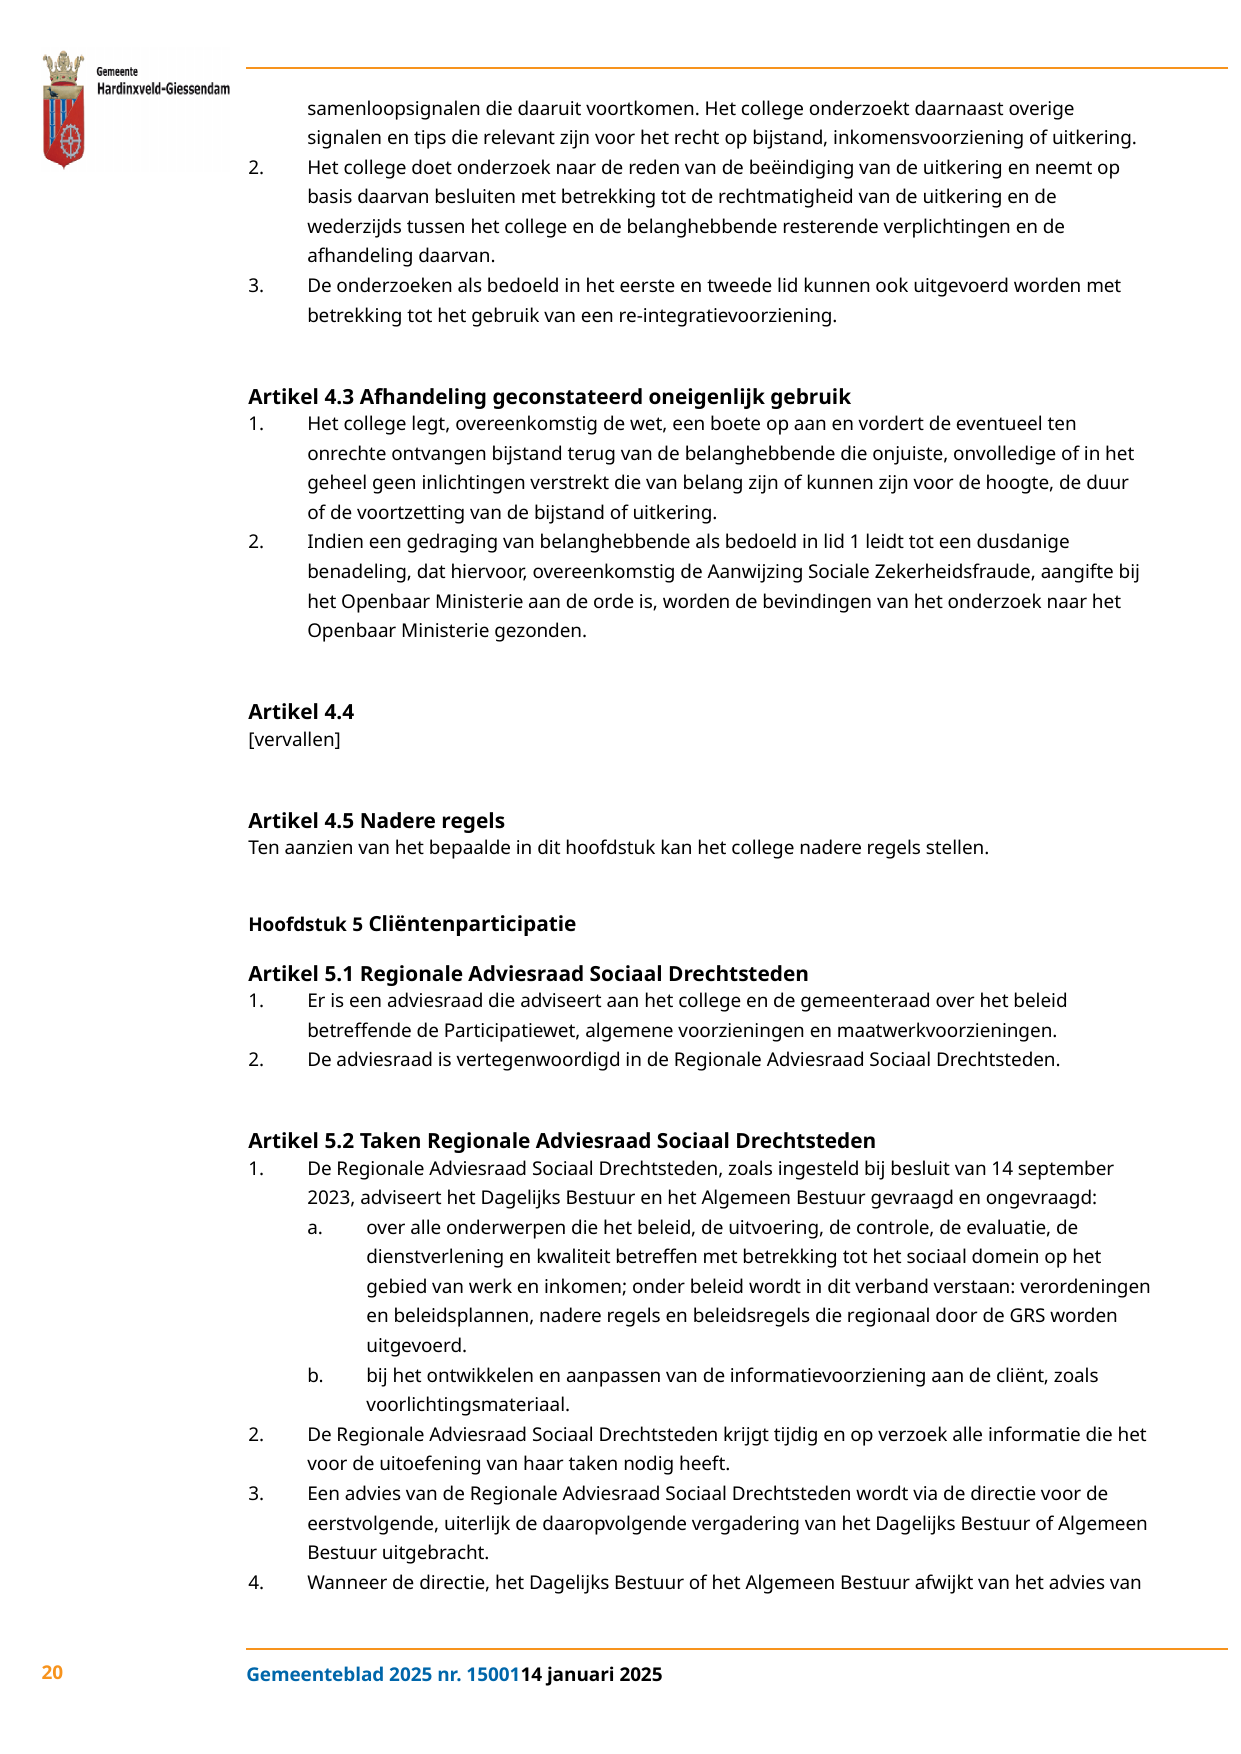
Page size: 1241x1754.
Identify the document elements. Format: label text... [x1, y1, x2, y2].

text Artikel 4.4 [248, 697, 1152, 726]
list bij het ontwikkelen en aanpassen van de informatievoorziening aan de cliënt, zoals voorlichtingsmateriaal. [307, 1362, 1152, 1417]
list De Regionale Adviesraad Sociaal Drechtsteden krijgt tijdig en op verzoek alle informatie die het voor de uitoefening van haar taken nodig heeft. [248, 1421, 1152, 1476]
text Artikel 4.5 Nadere regels [248, 806, 1152, 834]
list Er is een adviesraad die adviseert aan het college en de gemeenteraad over het beleid betreffende de Participatiewet, algemene voorzieningen en maatwerkvoorzieningen. [248, 987, 1152, 1042]
list Het college doet onderzoek naar de reden van de beëindiging van de uitkering en neemt op basis daarvan besluiten met betrekking tot de rechtmatigheid van de uitkering en de wederzijds tussen het college en de belanghebbende resterende verplichtingen en de afhandeling daarvan. [248, 154, 1152, 268]
text Artikel 4.3 Afhandeling geconstateerd oneigenlijk gebruik [248, 382, 1152, 410]
text Ten aanzien van het bepaalde in dit hoofdstuk kan het college nadere regels stellen. [248, 834, 1152, 860]
list Een advies van de Regionale Adviesraad Sociaal Drechtsteden wordt via de directie voor de eerstvolgende, uiterlijk de daaropvolgende vergadering van het Dagelijks Bestuur of Algemeen Bestuur uitgebracht. [248, 1480, 1152, 1565]
list over alle onderwerpen die het beleid, de uitvoering, de controle, de evaluatie, de dienstverlening en kwaliteit betreffen met betrekking tot het sociaal domein op het gebied van werk en inkomen; onder beleid wordt in dit verband verstaan: verordeningen en beleidsplannen, nadere regels en beleidsregels die regionaal door de GRS worden uitgevoerd. [307, 1214, 1152, 1358]
text Hoofdstuk 5 Cliëntenparticipatie [248, 909, 1152, 938]
list De Regionale Adviesraad Sociaal Drechtsteden, zoals ingesteld bij besluit van 14 september 2023, adviseert het Dagelijks Bestuur en het Algemeen Bestuur gevraagd en ongevraagd: [248, 1155, 1152, 1210]
picture [41, 47, 231, 172]
text Artikel 5.1 Regionale Adviesraad Sociaal Drechtsteden [248, 959, 1152, 987]
list samenloopsignalen die daaruit voortkomen. Het college onderzoekt daarnaast overige signalen en tips die relevant zijn voor het recht op bijstand, inkomensvoorziening of uitkering. [248, 95, 1152, 150]
list Het college legt, overeenkomstig de wet, een boete op aan en vordert de eventueel ten onrechte ontvangen bijstand terug van de belanghebbende die onjuiste, onvolledige of in het geheel geen inlichtingen verstrekt die van belang zijn of kunnen zijn voor de hoogte, de duur of de voortzetting van de bijstand of uitkering. [248, 410, 1152, 525]
list Wanneer de directie, het Dagelijks Bestuur of het Algemeen Bestuur afwijkt van het advies van [248, 1569, 1152, 1595]
list De onderzoeken als bedoeld in het eerste en tweede lid kunnen ook uitgevoerd worden met betrekking tot het gebruik van een re-integratievoorziening. [248, 272, 1152, 328]
list Indien een gedraging van belanghebbende als bedoeld in lid 1 leidt tot een dusdanige benadeling, dat hiervoor, overeenkomstig de Aanwijzing Sociale Zekerheidsfraude, aangifte bij het Openbaar Ministerie aan de orde is, worden de bevindingen van het onderzoek naar het Openbaar Ministerie gezonden. [248, 529, 1152, 643]
text [vervallen] [248, 726, 1152, 752]
text Artikel 5.2 Taken Regionale Adviesraad Sociaal Drechtsteden [248, 1126, 1152, 1155]
list De adviesraad is vertegenwoordigd in de Regionale Adviesraad Sociaal Drechtsteden. [248, 1046, 1152, 1072]
